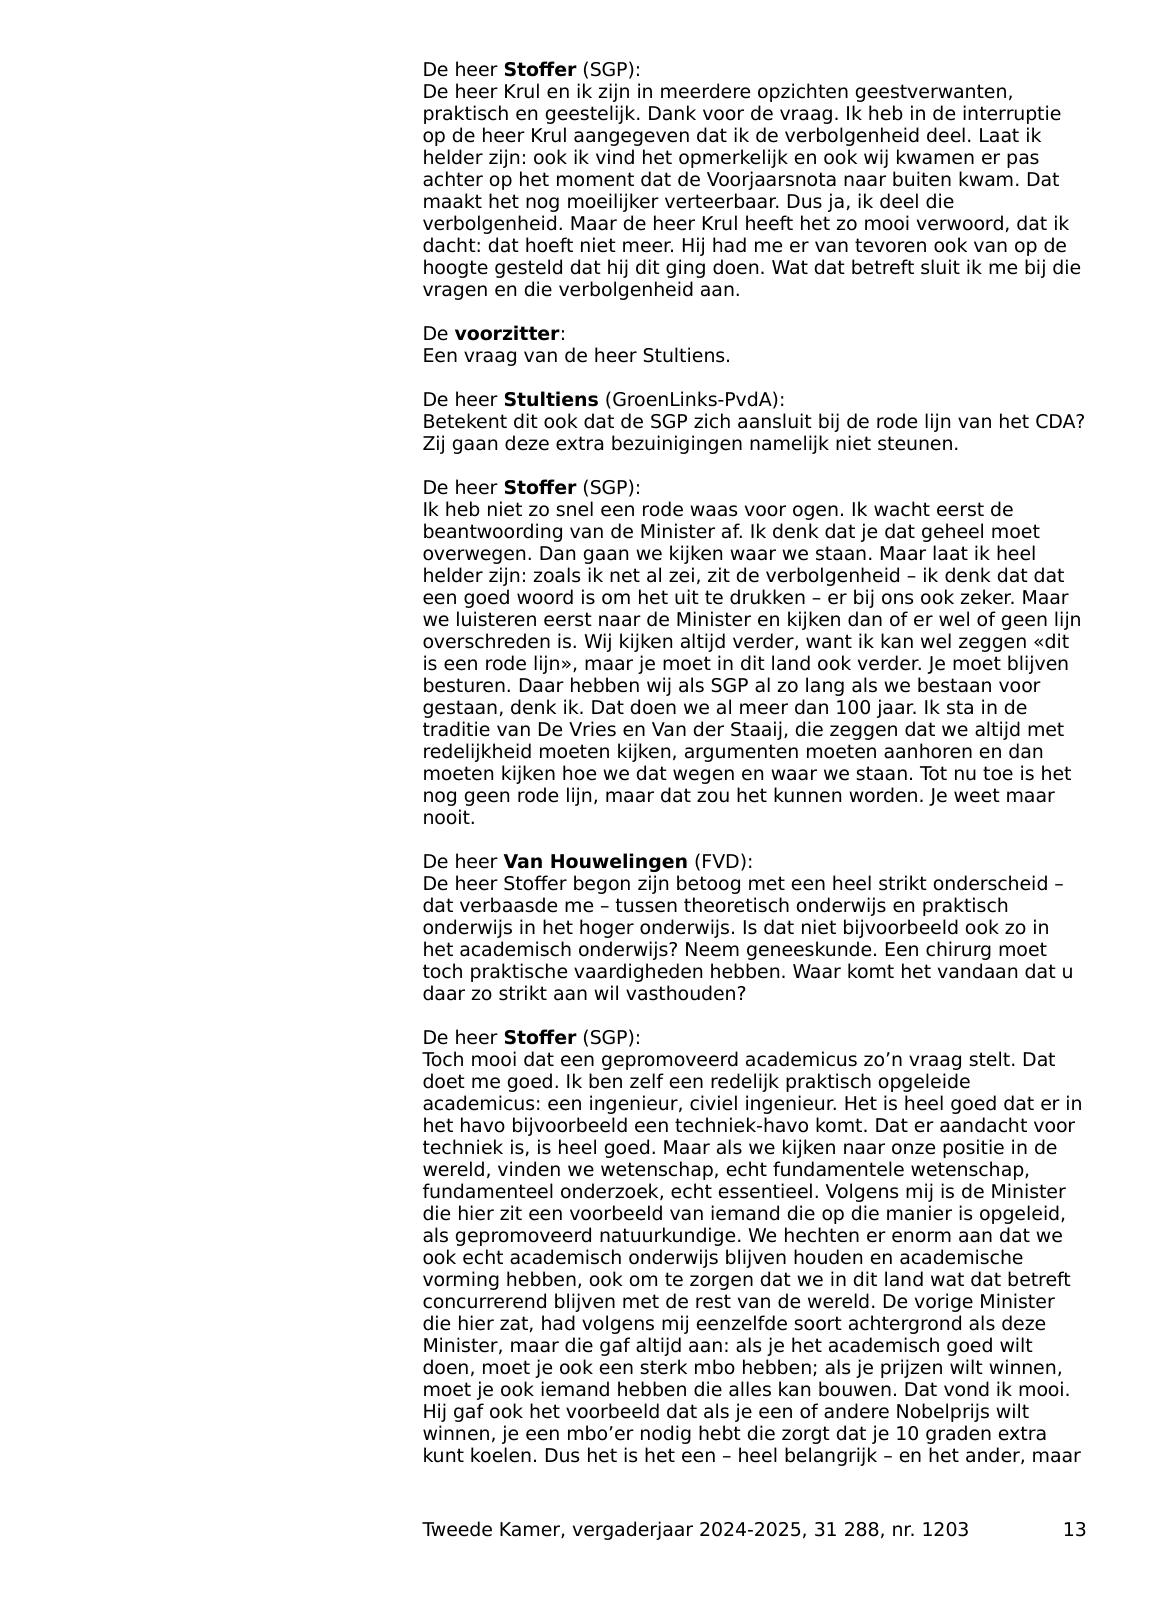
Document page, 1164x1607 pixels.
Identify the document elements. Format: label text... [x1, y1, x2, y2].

text De voorzitter: [422, 323, 1087, 345]
text Een vraag van de heer Stultiens. [422, 345, 1087, 367]
text Toch mooi dat een gepromoveerd academicus zo’n vraag stelt. Dat doet me goed. Ik ben zelf een redelijk praktisch opgeleide academicus: een ingenieur, civiel ingenieur. Het is heel goed dat er in het havo bijvoorbeeld een techniek-havo komt. Dat er aandacht voor techniek is, is heel goed. Maar als we kijken naar onze positie in de wereld, vinden we wetenschap, echt fundamentele wetenschap, fundamenteel onderzoek, echt essentieel. Volgens mij is de Minister die hier zit een voorbeeld van iemand die op die manier is opgeleid, als gepromoveerd natuurkundige. We hechten er enorm aan dat we ook echt academisch onderwijs blijven houden en academische vorming hebben, ook om te zorgen dat we in dit land wat dat betreft concurrerend blijven met de rest van de wereld. De vorige Minister die hier zat, had volgens mij eenzelfde soort achtergrond als deze Minister, maar die gaf altijd aan: als je het academisch goed wilt doen, moet je ook een sterk mbo hebben; als je prijzen wilt winnen, moet je ook iemand hebben die alles kan bouwen. Dat vond ik mooi. Hij gaf ook het voorbeeld dat als je een of andere Nobelprijs wilt winnen, je een mbo’er nodig hebt die zorgt dat je 10 graden extra kunt koelen. Dus het is het een – heel belangrijk – en het ander, maar [422, 1049, 1087, 1467]
text De heer Van Houwelingen (FVD): [422, 851, 1087, 873]
text Betekent dit ook dat de SGP zich aansluit bij de rode lijn van het CDA? Zij gaan deze extra bezuinigingen namelijk niet steunen. [422, 411, 1087, 455]
text De heer Stoffer (SGP): [422, 59, 1087, 81]
text De heer Stultiens (GroenLinks-PvdA): [422, 389, 1087, 411]
text Ik heb niet zo snel een rode waas voor ogen. Ik wacht eerst de beantwoording van de Minister af. Ik denk dat je dat geheel moet overwegen. Dan gaan we kijken waar we staan. Maar laat ik heel helder zijn: zoals ik net al zei, zit de verbolgenheid – ik denk dat dat een goed woord is om het uit te drukken – er bij ons ook zeker. Maar we luisteren eerst naar de Minister en kijken dan of er wel of geen lijn overschreden is. Wij kijken altijd verder, want ik kan wel zeggen «dit is een rode lijn», maar je moet in dit land ook verder. Je moet blijven besturen. Daar hebben wij als SGP al zo lang als we bestaan voor gestaan, denk ik. Dat doen we al meer dan 100 jaar. Ik sta in de traditie van De Vries en Van der Staaij, die zeggen dat we altijd met redelijkheid moeten kijken, argumenten moeten aanhoren en dan moeten kijken hoe we dat wegen en waar we staan. Tot nu toe is het nog geen rode lijn, maar dat zou het kunnen worden. Je weet maar nooit. [422, 499, 1087, 829]
text De heer Stoffer begon zijn betoog met een heel strikt onderscheid – dat verbaasde me – tussen theoretisch onderwijs en praktisch onderwijs in het hoger onderwijs. Is dat niet bijvoorbeeld ook zo in het academisch onderwijs? Neem geneeskunde. Een chirurg moet toch praktische vaardigheden hebben. Waar komt het vandaan dat u daar zo strikt aan wil vasthouden? [422, 873, 1087, 1005]
text De heer Krul en ik zijn in meerdere opzichten geestverwanten, praktisch en geestelijk. Dank voor de vraag. Ik heb in de interruptie op de heer Krul aangegeven dat ik de verbolgenheid deel. Laat ik helder zijn: ook ik vind het opmerkelijk en ook wij kwamen er pas achter op het moment dat de Voorjaarsnota naar buiten kwam. Dat maakt het nog moeilijker verteerbaar. Dus ja, ik deel die verbolgenheid. Maar de heer Krul heeft het zo mooi verwoord, dat ik dacht: dat hoeft niet meer. Hij had me er van tevoren ook van op de hoogte gesteld dat hij dit ging doen. Wat dat betreft sluit ik me bij die vragen en die verbolgenheid aan. [422, 81, 1087, 301]
text De heer Stoffer (SGP): [422, 477, 1087, 499]
text De heer Stoffer (SGP): [422, 1027, 1087, 1049]
